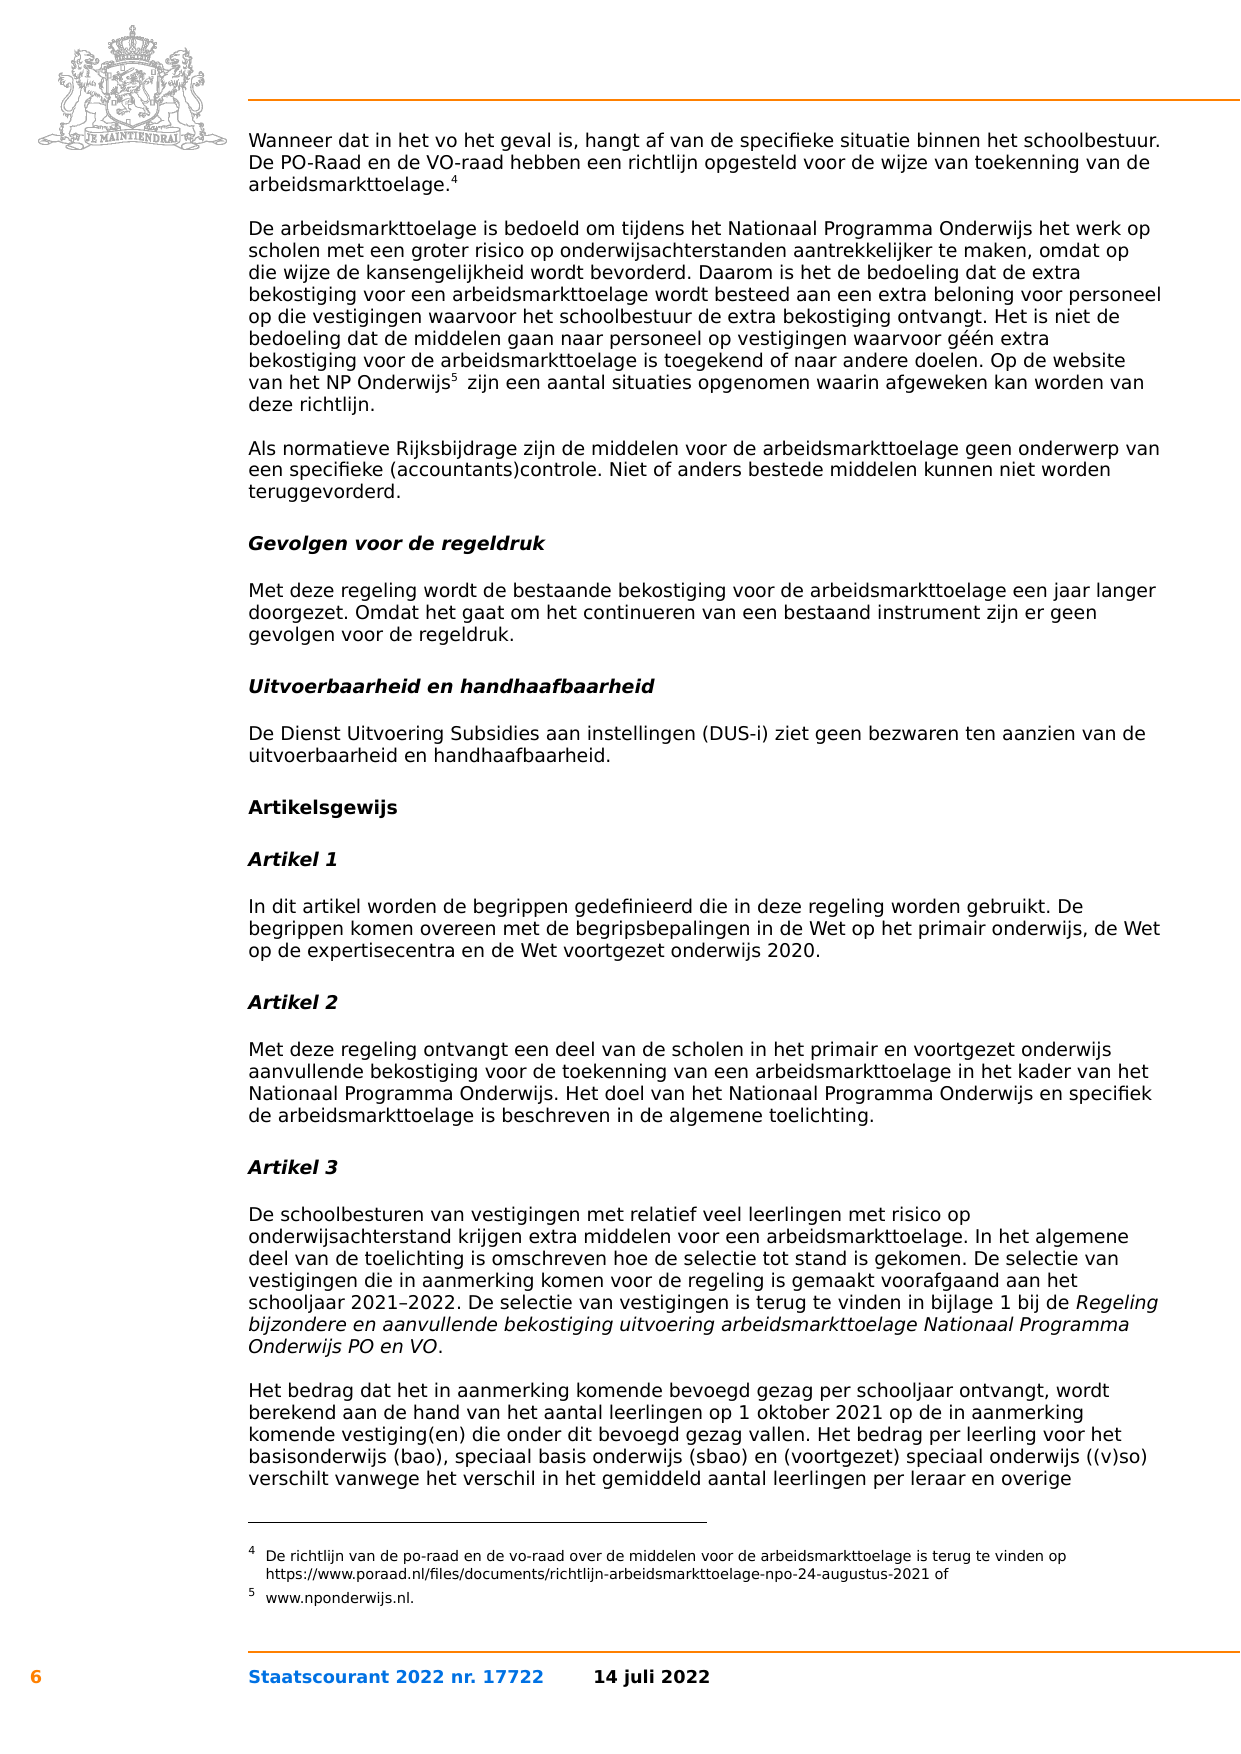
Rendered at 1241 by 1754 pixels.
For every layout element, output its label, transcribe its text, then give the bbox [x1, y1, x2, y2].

text De Dienst Uitvoering Subsidies aan instellingen (DUS-i) ziet geen bezwaren ten aanzien van de uitvoerbaarheid en handhaafbaarheid. [248, 723, 1163, 767]
subtitle Gevolgen voor de regeldruk [248, 533, 1163, 555]
subtitle Artikel 2 [248, 992, 1163, 1014]
text De richtlijn van de po-raad en de vo-raad over de middelen voor de arbeidsmarkttoelage is terug te vinden op https://www.poraad.nl/files/documents/richtlijn-arbeidsmarkttoelage-npo-24-augustus-2021 of [248, 1544, 1163, 1583]
subtitle Artikel 3 [248, 1157, 1163, 1179]
text Met deze regeling wordt de bestaande bekostiging voor de arbeidsmarkttoelage een jaar langer doorgezet. Omdat het gaat om het continueren van een bestaand instrument zijn er geen gevolgen voor de regeldruk. [248, 580, 1163, 646]
picture [38, 25, 227, 150]
text De arbeidsmarkttoelage is bedoeld om tijdens het Nationaal Programma Onderwijs het werk op scholen met een groter risico op onderwijsachterstanden aantrekkelijker te maken, omdat op die wijze de kansengelijkheid wordt bevorderd. Daarom is het de bedoeling dat de extra bekostiging voor een arbeidsmarkttoelage wordt besteed aan een extra beloning voor personeel op die vestigingen waarvoor het schoolbestuur de extra bekostiging ontvangt. Het is niet de bedoeling dat de middelen gaan naar personeel op vestigingen waarvoor géén extra bekostiging voor de arbeidsmarkttoelage is toegekend of naar andere doelen. Op de website van het NP Onderwijs zijn een aantal situaties opgenomen waarin afgeweken kan worden van deze richtlijn. [248, 218, 1163, 416]
text Met deze regeling ontvangt een deel van de scholen in het primair en voortgezet onderwijs aanvullende bekostiging voor de toekenning van een arbeidsmarkttoelage in het kader van het Nationaal Programma Onderwijs. Het doel van het Nationaal Programma Onderwijs en specifiek de arbeidsmarkttoelage is beschreven in de algemene toelichting. [248, 1039, 1163, 1127]
text De schoolbesturen van vestigingen met relatief veel leerlingen met risico op onderwijsachterstand krijgen extra middelen voor een arbeidsmarkttoelage. In het algemene deel van de toelichting is omschreven hoe de selectie tot stand is gekomen. De selectie van vestigingen die in aanmerking komen voor de regeling is gemaakt voorafgaand aan het schooljaar 2021–2022. De selectie van vestigingen is terug te vinden in bijlage 1 bij de Regeling bijzondere en aanvullende bekostiging uitvoering arbeidsmarkttoelage Nationaal Programma Onderwijs PO en VO. [248, 1204, 1163, 1358]
subtitle Uitvoerbaarheid en handhaafbaarheid [248, 676, 1163, 698]
text In dit artikel worden de begrippen gedefinieerd die in deze regeling worden gebruikt. De begrippen komen overeen met de begripsbepalingen in de Wet op het primair onderwijs, de Wet op de expertisecentra en de Wet voortgezet onderwijs 2020. [248, 896, 1163, 962]
text Wanneer dat in het vo het geval is, hangt af van de specifieke situatie binnen het schoolbestuur. De PO-Raad en de VO-raad hebben een richtlijn opgesteld voor de wijze van toekenning van de arbeidsmarkttoelage. [248, 130, 1163, 196]
text Als normatieve Rijksbijdrage zijn de middelen voor de arbeidsmarkttoelage geen onderwerp van een specifieke (accountants)controle. Niet of anders bestede middelen kunnen niet worden teruggevorderd. [248, 437, 1163, 503]
subtitle Artikelsgewijs [248, 797, 1163, 819]
text www.nponderwijs.nl. [248, 1586, 1163, 1608]
text Het bedrag dat het in aanmerking komende bevoegd gezag per schooljaar ontvangt, wordt berekend aan de hand van het aantal leerlingen op 1 oktober 2021 op de in aanmerking komende vestiging(en) die onder dit bevoegd gezag vallen. Het bedrag per leerling voor het basisonderwijs (bao), speciaal basis onderwijs (sbao) en (voortgezet) speciaal onderwijs ((v)so) verschilt vanwege het verschil in het gemiddeld aantal leerlingen per leraar en overige [248, 1380, 1163, 1489]
subtitle Artikel 1 [248, 849, 1163, 871]
